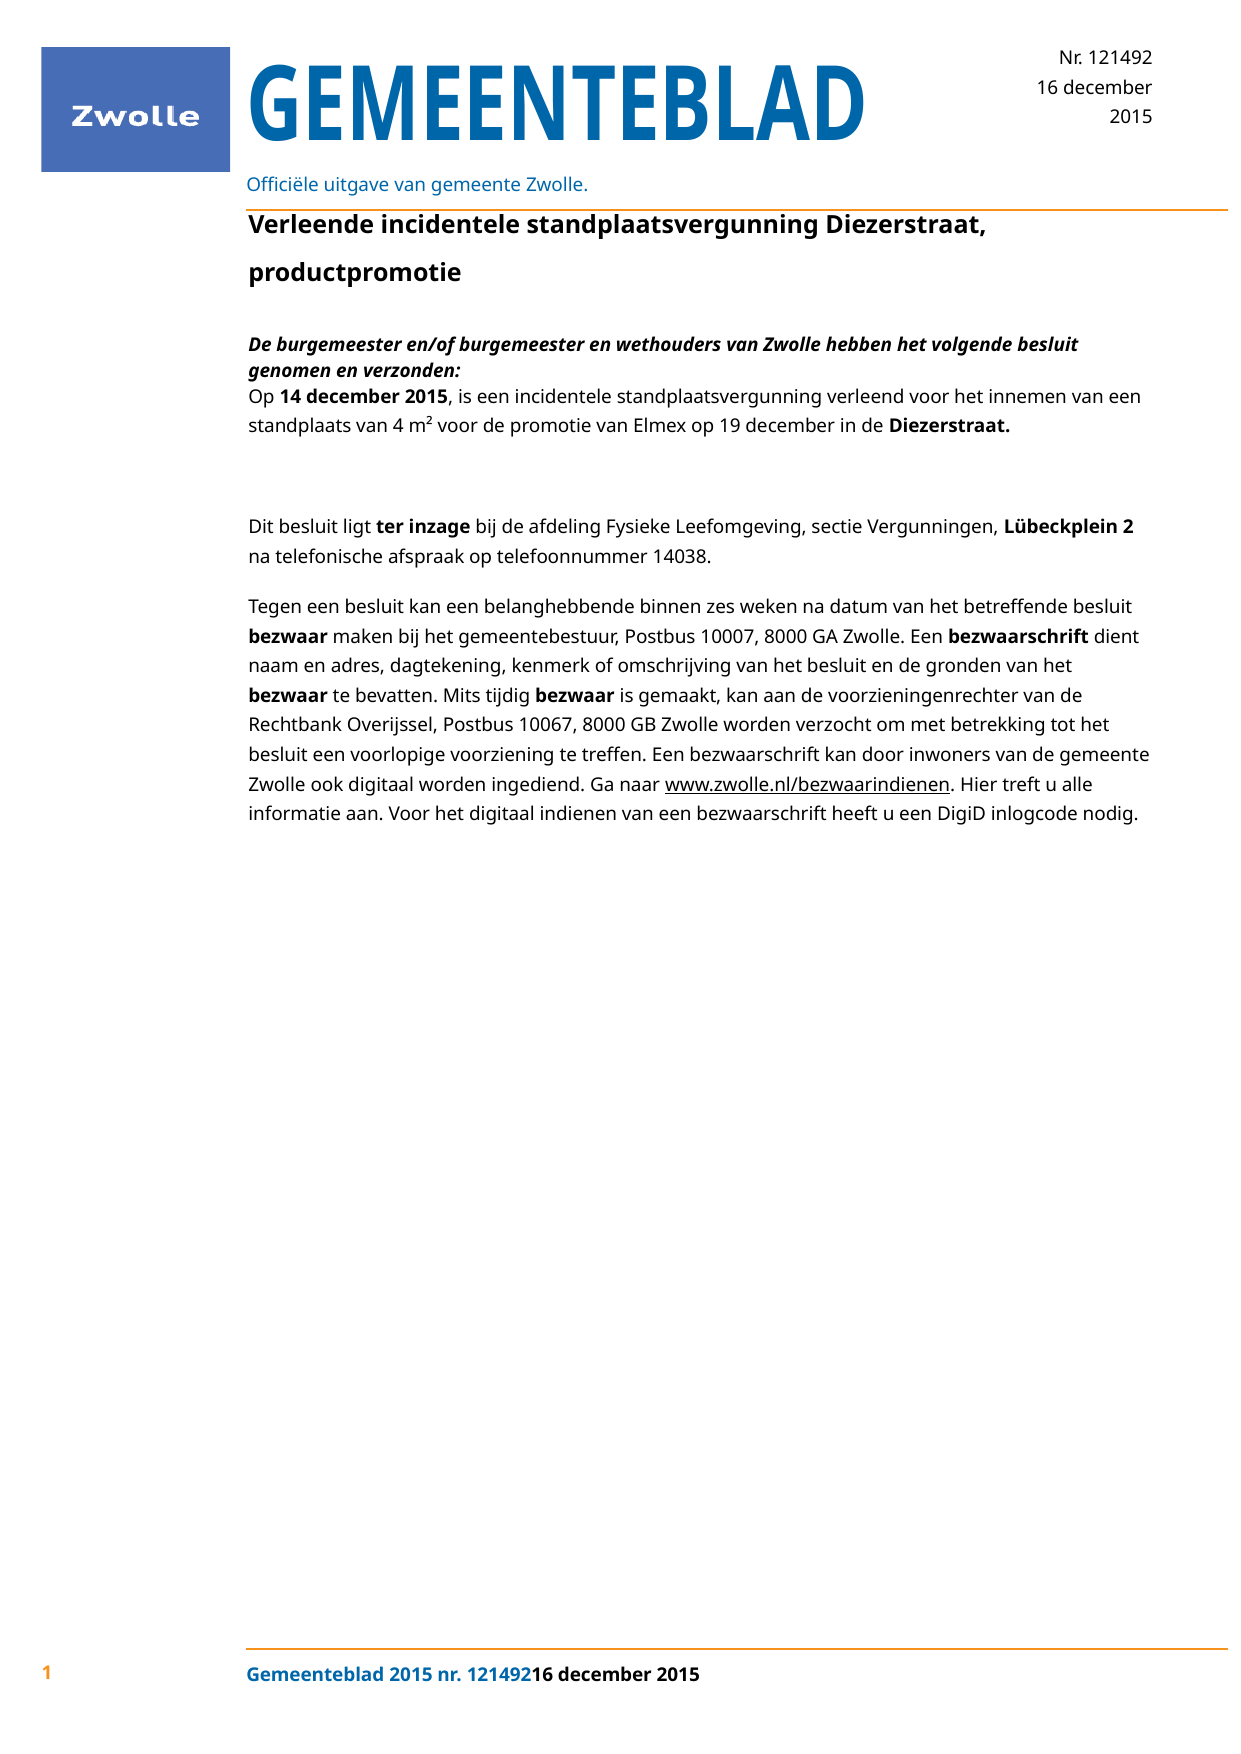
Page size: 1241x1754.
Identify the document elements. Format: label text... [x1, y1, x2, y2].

text Dit besluit ligt ter inzage bij de afdeling Fysieke Leefomgeving, sectie Vergunningen, Lübeckplein 2 na telefonische afspraak op telefoonnummer 14038. [248, 513, 1152, 569]
text De burgemeester en/of burgemeester en wethouders van Zwolle hebben het volgende besluit genomen en verzonden: [248, 331, 1152, 383]
text Tegen een besluit kan een belanghebbende binnen zes weken na datum van het betreffende besluit bezwaar maken bij het gemeentebestuur, Postbus 10007, 8000 GA Zwolle. Een bezwaarschrift dient naam en adres, dagtekening, kenmerk of omschrijving van het besluit en de gronden van het bezwaar te bevatten. Mits tijdig bezwaar is gemaakt, kan aan de voorzieningenrechter van de Rechtbank Overijssel, Postbus 10067, 8000 GB Zwolle worden verzocht om met betrekking tot het besluit een voorlopige voorziening te treffen. Een bezwaarschrift kan door inwoners van de gemeente Zwolle ook digitaal worden ingediend. Ga naar www.zwolle.nl/bezwaarindienen. Hier treft u alle informatie aan. Voor het digitaal indienen van een bezwaarschrift heeft u een DigiD inlogcode nodig. [248, 593, 1152, 826]
text Op 14 december 2015, is een incidentele standplaatsvergunning verleend voor het innemen van een standplaats van 4 m² voor de promotie van Elmex op 19 december in de Diezerstraat. [248, 383, 1152, 438]
text Verleende incidentele standplaatsvergunning Diezerstraat, productpromotie [248, 211, 1152, 288]
picture [41, 47, 231, 172]
